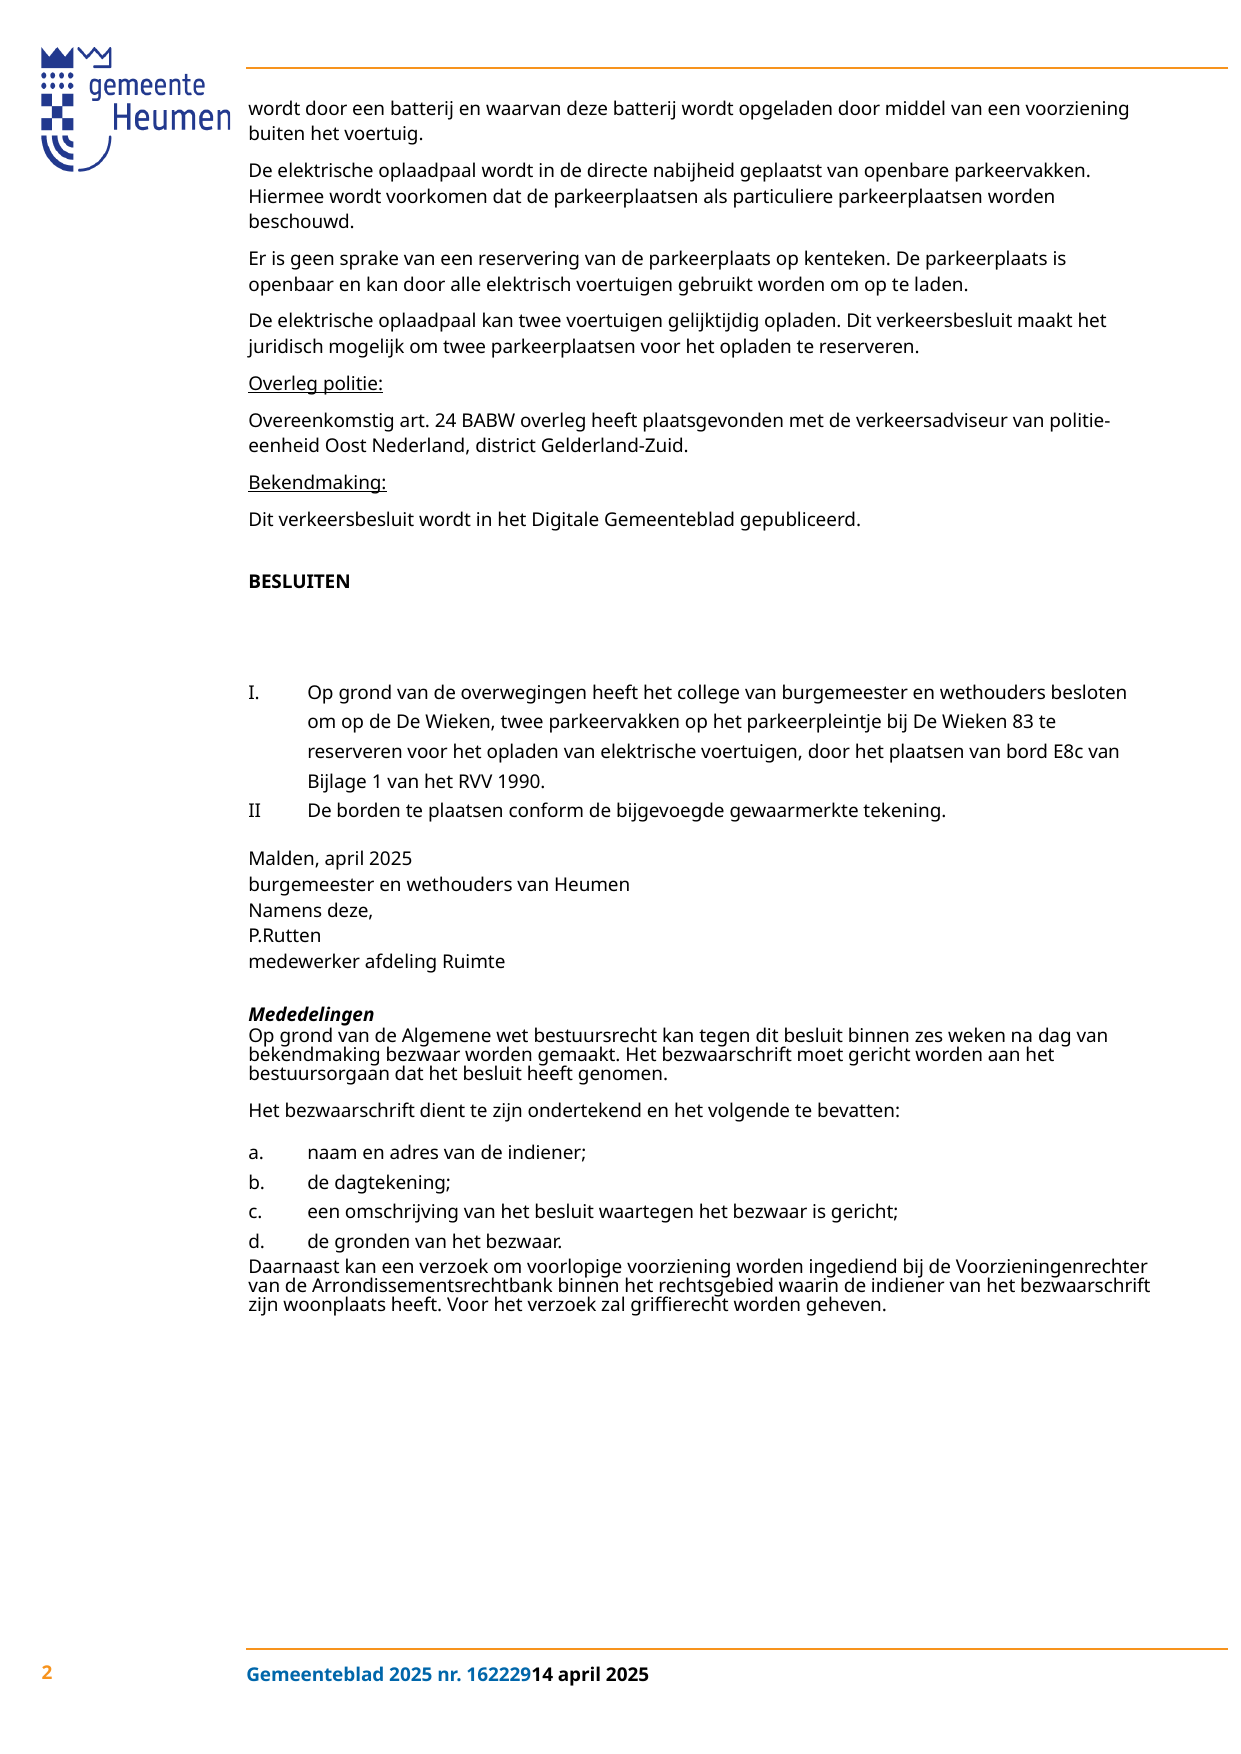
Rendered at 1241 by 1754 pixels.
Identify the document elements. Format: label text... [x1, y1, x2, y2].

list de dagtekening; [248, 1169, 1152, 1195]
list naam en adres van de indiener; [248, 1139, 1152, 1165]
text Overleg politie: [248, 370, 1152, 396]
text De elektrische oplaadpaal wordt in de directe nabijheid geplaatst van openbare parkeervakken. Hiermee wordt voorkomen dat de parkeerplaatsen als particuliere parkeerplaatsen worden beschouwd. [248, 157, 1152, 234]
text Mededelingen [248, 1001, 1152, 1027]
text wordt door een batterij en waarvan deze batterij wordt opgeladen door middel van een voorziening buiten het voertuig. [248, 95, 1152, 146]
text Op grond van de Algemene wet bestuursrecht kan tegen dit besluit binnen zes weken na dag van bekendmaking bezwaar worden gemaakt. Het bezwaarschrift moet gericht worden aan het bestuursorgaan dat het besluit heeft genomen. [248, 1027, 1152, 1085]
text BESLUITEN [248, 568, 1152, 594]
text Bekendmaking: [248, 469, 1152, 495]
text Namens deze, [248, 897, 1152, 922]
list Op grond van de overwegingen heeft het college van burgemeester en wethouders besloten om op de De Wieken, twee parkeervakken op het parkeerpleintje bij De Wieken 83 te reserveren voor het opladen van elektrische voertuigen, door het plaatsen van bord E8c van Bijlage 1 van het RVV 1990. [248, 679, 1152, 794]
list De borden te plaatsen conform de bijgevoegde gewaarmerkte tekening. [248, 797, 1152, 823]
text Er is geen sprake van een reservering van de parkeerplaats op kenteken. De parkeerplaats is openbaar en kan door alle elektrisch voertuigen gebruikt worden om op te laden. [248, 245, 1152, 297]
list de gronden van het bezwaar. [248, 1228, 1152, 1254]
text Malden, april 2025 [248, 845, 1152, 871]
picture [41, 47, 231, 172]
list een omschrijving van het besluit waartegen het bezwaar is gericht; [248, 1198, 1152, 1224]
text Overeenkomstig art. 24 BABW overleg heeft plaatsgevonden met de verkeersadviseur van politie-eenheid Oost Nederland, district Gelderland-Zuid. [248, 407, 1152, 458]
text P.Rutten [248, 922, 1152, 948]
text Daarnaast kan een verzoek om voorlopige voorziening worden ingediend bij de Voorzieningenrechter van de Arrondissementsrechtbank binnen het rechtsgebied waarin de indiener van het bezwaarschrift zijn woonplaats heeft. Voor het verzoek zal griffierecht worden geheven. [248, 1258, 1152, 1316]
text Het bezwaarschrift dient te zijn ondertekend en het volgende te bevatten: [248, 1102, 1152, 1122]
text burgemeester en wethouders van Heumen [248, 871, 1152, 897]
text De elektrische oplaadpaal kan twee voertuigen gelijktijdig opladen. Dit verkeersbesluit maakt het juridisch mogelijk om twee parkeerplaatsen voor het opladen te reserveren. [248, 308, 1152, 359]
text Dit verkeersbesluit wordt in het Digitale Gemeenteblad gepubliceerd. [248, 506, 1152, 532]
text medewerker afdeling Ruimte [248, 948, 1152, 974]
